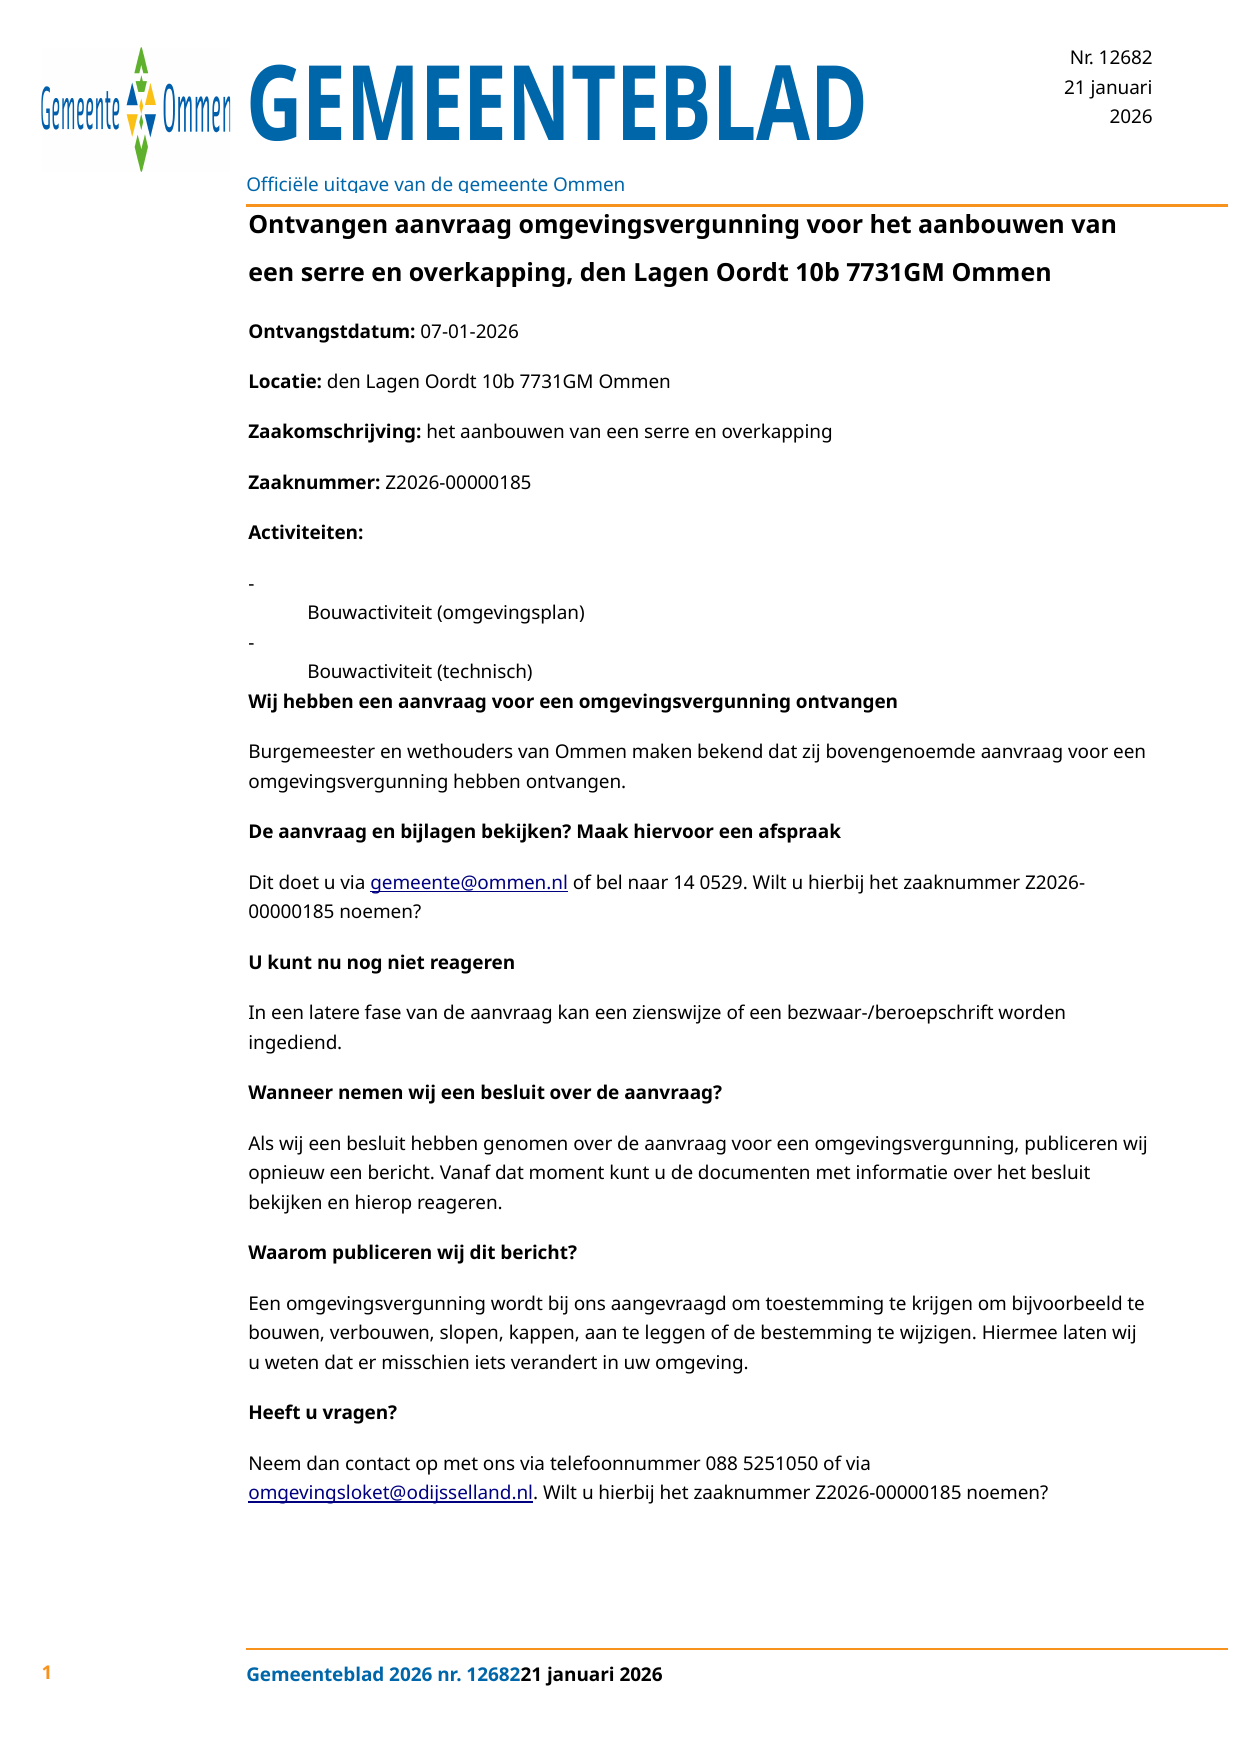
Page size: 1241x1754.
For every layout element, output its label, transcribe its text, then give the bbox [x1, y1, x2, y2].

text Waarom publiceren wij dit bericht? [248, 1239, 1152, 1265]
text Locatie: den Lagen Oordt 10b 7731GM Ommen [248, 368, 1152, 394]
text In een latere fase van de aanvraag kan een zienswijze of een bezwaar-/beroepschrift worden ingediend. [248, 999, 1152, 1055]
text Activiteiten: [248, 519, 1152, 545]
text Wij hebben een aanvraag voor een omgevingsvergunning ontvangen [248, 688, 1152, 714]
text Zaakomschrijving: het aanbouwen van een serre en overkapping [248, 419, 1152, 444]
text Ontvangstdatum: 07-01-2026 [248, 318, 1152, 344]
text Als wij een besluit hebben genomen over de aanvraag voor een omgevingsvergunning, publiceren wij opnieuw een bericht. Vanaf dat moment kunt u de documenten met informatie over het besluit bekijken en hierop reageren. [248, 1130, 1152, 1215]
list Bouwactiviteit (omgevingsplan) [248, 599, 1152, 625]
text De aanvraag en bijlagen bekijken? Maak hiervoor een afspraak [248, 819, 1152, 844]
text Wanneer nemen wij een besluit over de aanvraag? [248, 1079, 1152, 1105]
list Bouwactiviteit (technisch) [248, 659, 1152, 684]
text Zaaknummer: Z2026-00000185 [248, 469, 1152, 495]
text Een omgevingsvergunning wordt bij ons aangevraagd om toestemming te krijgen om bijvoorbeeld te bouwen, verbouwen, slopen, kappen, aan te leggen of de bestemming te wijzigen. Hiermee laten wij u weten dat er misschien iets verandert in uw omgeving. [248, 1290, 1152, 1375]
text Dit doet u via gemeente@ommen.nl of bel naar 14 0529. Wilt u hierbij het zaaknummer Z2026-00000185 noemen? [248, 869, 1152, 924]
text Neem dan contact op met ons via telefoonnummer 088 5251050 of via omgevingsloket@odijsselland.nl. Wilt u hierbij het zaaknummer Z2026-00000185 noemen? [248, 1450, 1152, 1505]
text Heeft u vragen? [248, 1399, 1152, 1425]
text Ontvangen aanvraag omgevingsvergunning voor het aanbouwen van een serre en overkapping, den Lagen Oordt 10b 7731GM Ommen [248, 207, 1152, 288]
text Burgemeester en wethouders van Ommen maken bekend dat zij bovengenoemde aanvraag voor een omgevingsvergunning hebben ontvangen. [248, 739, 1152, 794]
text U kunt nu nog niet reageren [248, 949, 1152, 975]
picture [41, 47, 231, 172]
